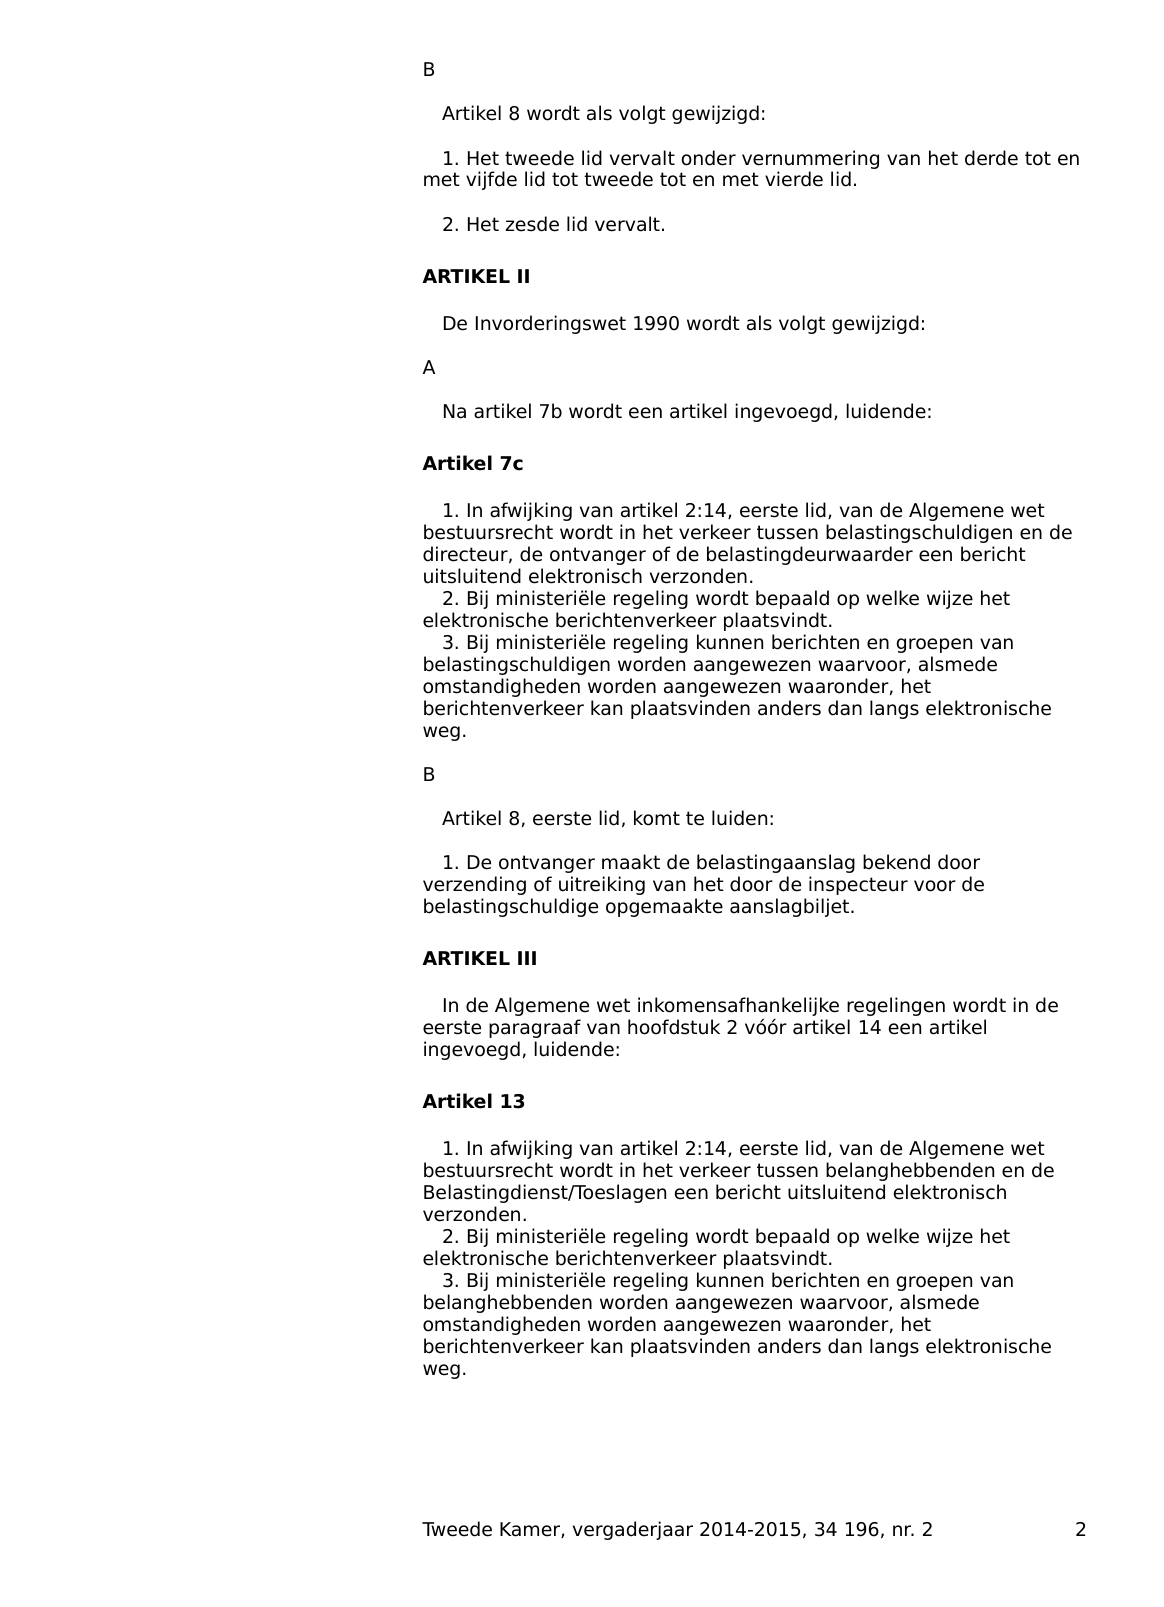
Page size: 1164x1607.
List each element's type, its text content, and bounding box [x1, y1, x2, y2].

subtitle Artikel 13 [422, 1091, 1087, 1113]
text 2. Het zesde lid vervalt. [422, 213, 1087, 236]
text De Invorderingswet 1990 wordt als volgt gewijzigd: [422, 312, 1087, 334]
text A [422, 357, 1087, 379]
text In de Algemene wet inkomensafhankelijke regelingen wordt in de eerste paragraaf van hoofdstuk 2 vóór artikel 14 een artikel ingevoegd, luidende: [422, 995, 1087, 1061]
text 2. Bij ministeriële regeling wordt bepaald op welke wijze het elektronische berichtenverkeer plaatsvindt. [422, 588, 1087, 632]
text 2. Bij ministeriële regeling wordt bepaald op welke wijze het elektronische berichtenverkeer plaatsvindt. [422, 1226, 1087, 1270]
text B [422, 59, 1087, 81]
text 1. In afwijking van artikel 2:14, eerste lid, van de Algemene wet bestuursrecht wordt in het verkeer tussen belanghebbenden en de Belastingdienst/Toeslagen een bericht uitsluitend elektronisch verzonden. [422, 1138, 1087, 1226]
text Artikel 8 wordt als volgt gewijzigd: [422, 103, 1087, 125]
text 3. Bij ministeriële regeling kunnen berichten en groepen van belastingschuldigen worden aangewezen waarvoor, alsmede omstandigheden worden aangewezen waaronder, het berichtenverkeer kan plaatsvinden anders dan langs elektronische weg. [422, 632, 1087, 742]
subtitle ARTIKEL II [422, 266, 1087, 287]
text 1. De ontvanger maakt de belastingaanslag bekend door verzending of uitreiking van het door de inspecteur voor de belastingschuldige opgemaakte aanslagbiljet. [422, 852, 1087, 918]
text B [422, 764, 1087, 786]
subtitle ARTIKEL III [422, 948, 1087, 970]
text 1. Het tweede lid vervalt onder vernummering van het derde tot en met vijfde lid tot tweede tot en met vierde lid. [422, 147, 1087, 191]
text Artikel 8, eerste lid, komt te luiden: [422, 808, 1087, 830]
subtitle Artikel 7c [422, 453, 1087, 475]
text Na artikel 7b wordt een artikel ingevoegd, luidende: [422, 401, 1087, 423]
text 3. Bij ministeriële regeling kunnen berichten en groepen van belanghebbenden worden aangewezen waarvoor, alsmede omstandigheden worden aangewezen waaronder, het berichtenverkeer kan plaatsvinden anders dan langs elektronische weg. [422, 1270, 1087, 1380]
text 1. In afwijking van artikel 2:14, eerste lid, van de Algemene wet bestuursrecht wordt in het verkeer tussen belastingschuldigen en de directeur, de ontvanger of de belastingdeurwaarder een bericht uitsluitend elektronisch verzonden. [422, 500, 1087, 588]
